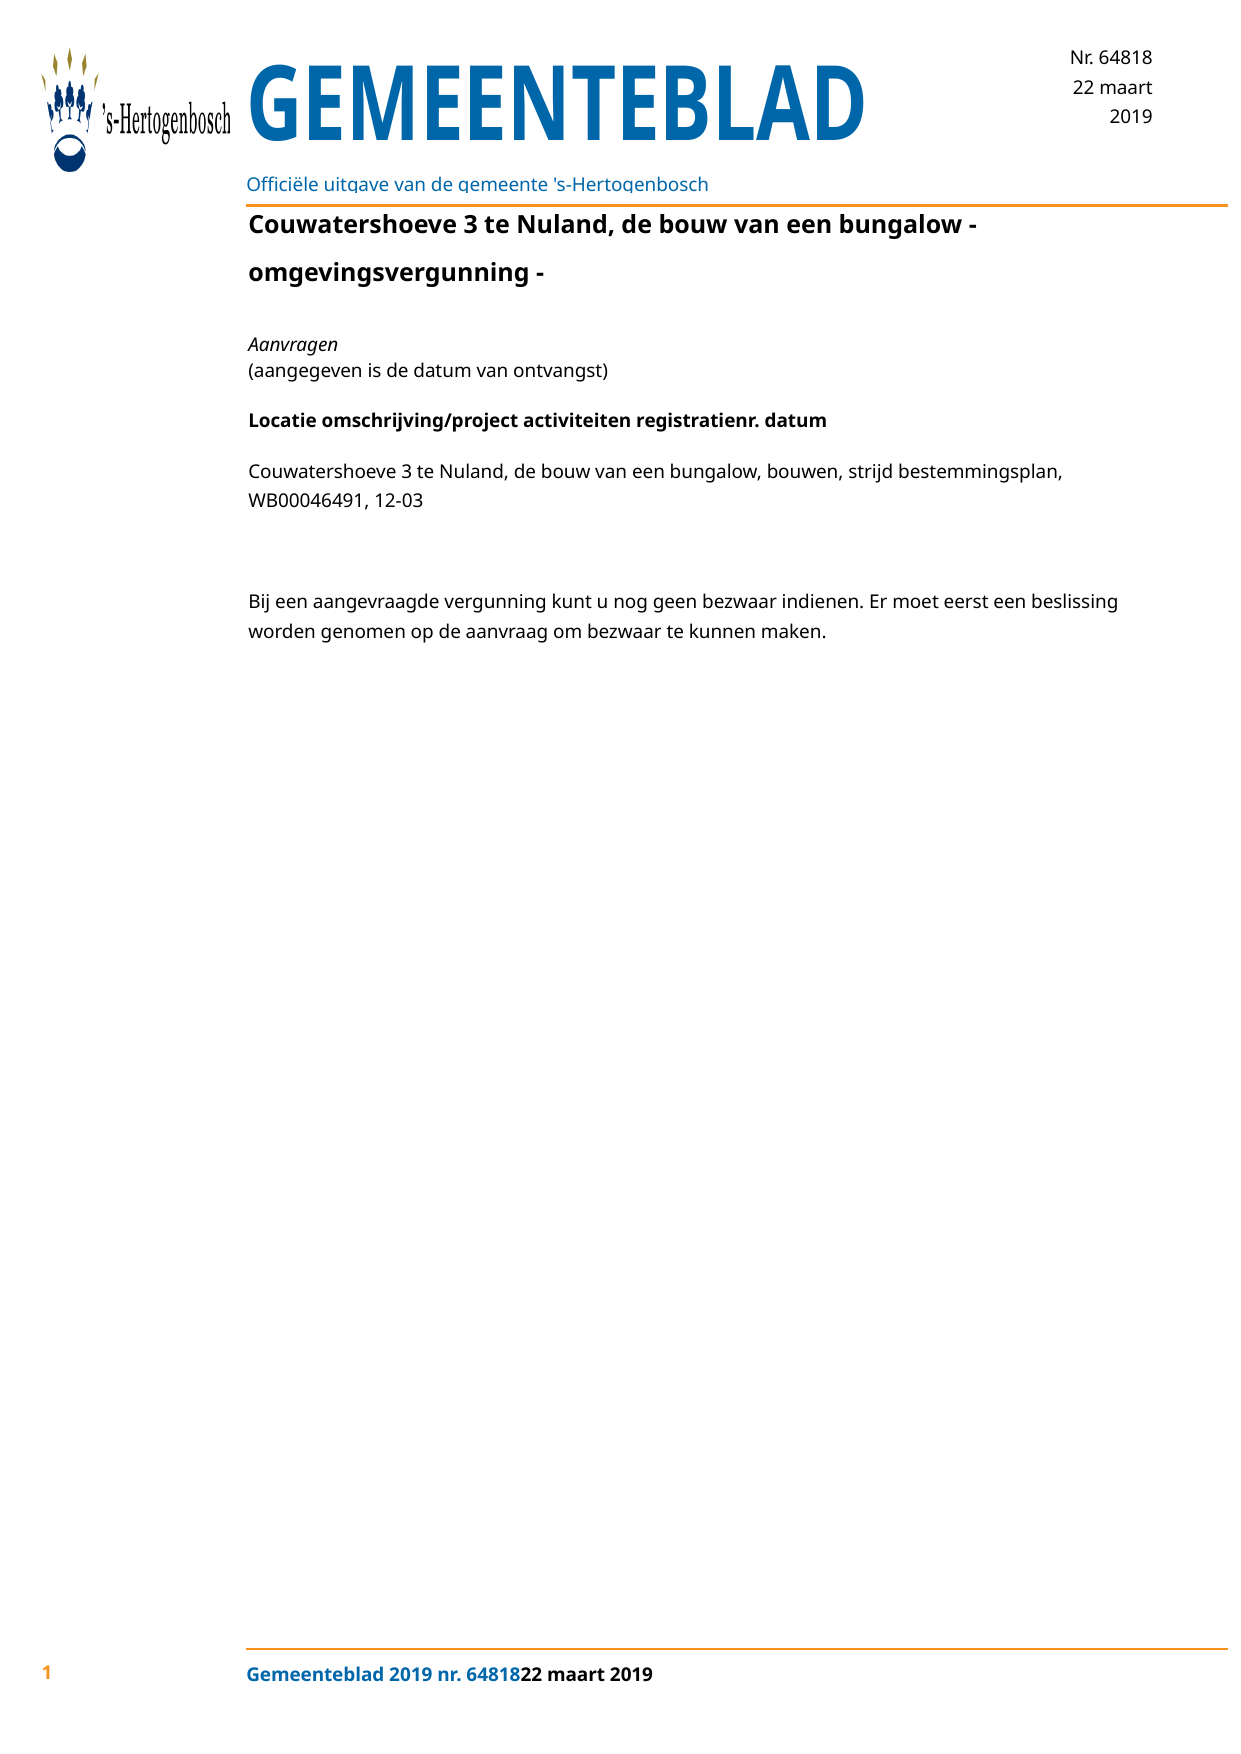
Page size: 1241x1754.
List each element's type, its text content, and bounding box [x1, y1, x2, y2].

picture [41, 47, 231, 172]
text Locatie omschrijving/project activiteiten registratienr. datum [248, 408, 1152, 433]
text Couwatershoeve 3 te Nuland, de bouw van een bungalow, bouwen, strijd bestemmingsplan, WB00046491, 12-03 [248, 458, 1152, 513]
text Aanvragen [248, 331, 1152, 357]
text (aangegeven is de datum van ontvangst) [248, 357, 1152, 383]
text Couwatershoeve 3 te Nuland, de bouw van een bungalow - omgevingsvergunning - [248, 207, 1152, 288]
text Bij een aangevraagde vergunning kunt u nog geen bezwaar indienen. Er moet eerst een beslissing worden genomen op de aanvraag om bezwaar te kunnen maken. [248, 588, 1152, 644]
